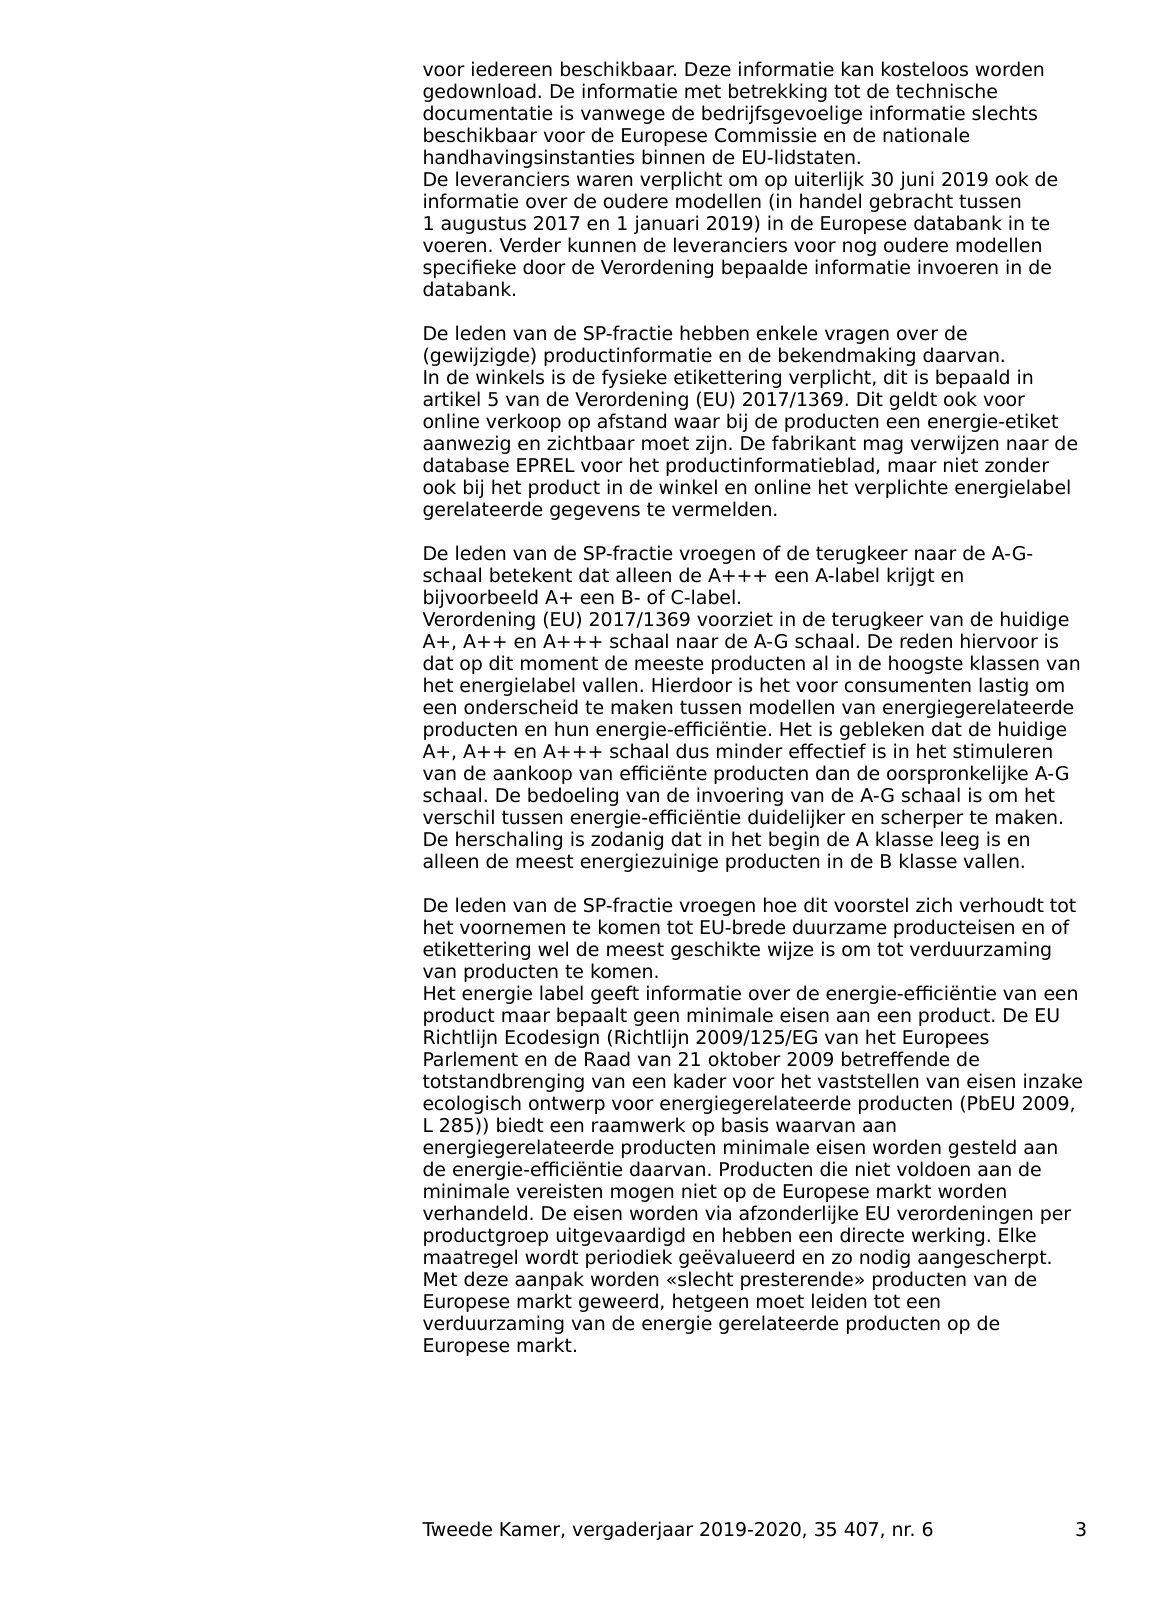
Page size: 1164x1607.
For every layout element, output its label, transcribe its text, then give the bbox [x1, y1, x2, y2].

text De leden van de SP-fractie vroegen hoe dit voorstel zich verhoudt tot het voornemen te komen tot EU-brede duurzame producteisen en of etikettering wel de meest geschikte wijze is om tot verduurzaming van producten te komen. [422, 895, 1087, 983]
text Verordening (EU) 2017/1369 voorziet in de terugkeer van de huidige A+, A++ en A+++ schaal naar de A-G schaal. De reden hiervoor is dat op dit moment de meeste producten al in de hoogste klassen van het energielabel vallen. Hierdoor is het voor consumenten lastig om een onderscheid te maken tussen modellen van energiegerelateerde producten en hun energie-efficiëntie. Het is gebleken dat de huidige A+, A++ en A+++ schaal dus minder effectief is in het stimuleren van de aankoop van efficiënte producten dan de oorspronkelijke A-G schaal. De bedoeling van de invoering van de A-G schaal is om het verschil tussen energie-efficiëntie duidelijker en scherper te maken. De herschaling is zodanig dat in het begin de A klasse leeg is en alleen de meest energiezuinige producten in de B klasse vallen. [422, 609, 1087, 873]
text voor iedereen beschikbaar. Deze informatie kan kosteloos worden gedownload. De informatie met betrekking tot de technische documentatie is vanwege de bedrijfsgevoelige informatie slechts beschikbaar voor de Europese Commissie en de nationale handhavingsinstanties binnen de EU-lidstaten. [422, 59, 1087, 169]
text De leveranciers waren verplicht om op uiterlijk 30 juni 2019 ook de informatie over de oudere modellen (in handel gebracht tussen 1 augustus 2017 en 1 januari 2019) in de Europese databank in te voeren. Verder kunnen de leveranciers voor nog oudere modellen specifieke door de Verordening bepaalde informatie invoeren in de databank. [422, 169, 1087, 301]
text De leden van de SP-fractie vroegen of de terugkeer naar de A-G-schaal betekent dat alleen de A+++ een A-label krijgt en bijvoorbeeld A+ een B- of C-label. [422, 543, 1087, 609]
text In de winkels is de fysieke etikettering verplicht, dit is bepaald in artikel 5 van de Verordening (EU) 2017/1369. Dit geldt ook voor online verkoop op afstand waar bij de producten een energie-etiket aanwezig en zichtbaar moet zijn. De fabrikant mag verwijzen naar de database EPREL voor het productinformatieblad, maar niet zonder ook bij het product in de winkel en online het verplichte energielabel gerelateerde gegevens te vermelden. [422, 367, 1087, 521]
text Het energie label geeft informatie over de energie-efficiëntie van een product maar bepaalt geen minimale eisen aan een product. De EU Richtlijn Ecodesign (Richtlijn 2009/125/EG van het Europees Parlement en de Raad van 21 oktober 2009 betreffende de totstandbrenging van een kader voor het vaststellen van eisen inzake ecologisch ontwerp voor energiegerelateerde producten (PbEU 2009, L 285)) biedt een raamwerk op basis waarvan aan energiegerelateerde producten minimale eisen worden gesteld aan de energie-efficiëntie daarvan. Producten die niet voldoen aan de minimale vereisten mogen niet op de Europese markt worden verhandeld. De eisen worden via afzonderlijke EU verordeningen per productgroep uitgevaardigd en hebben een directe werking. Elke maatregel wordt periodiek geëvalueerd en zo nodig aangescherpt. Met deze aanpak worden «slecht presterende» producten van de Europese markt geweerd, hetgeen moet leiden tot een verduurzaming van de energie gerelateerde producten op de Europese markt. [422, 983, 1087, 1356]
text De leden van de SP-fractie hebben enkele vragen over de (gewijzigde) productinformatie en de bekendmaking daarvan. [422, 323, 1087, 367]
